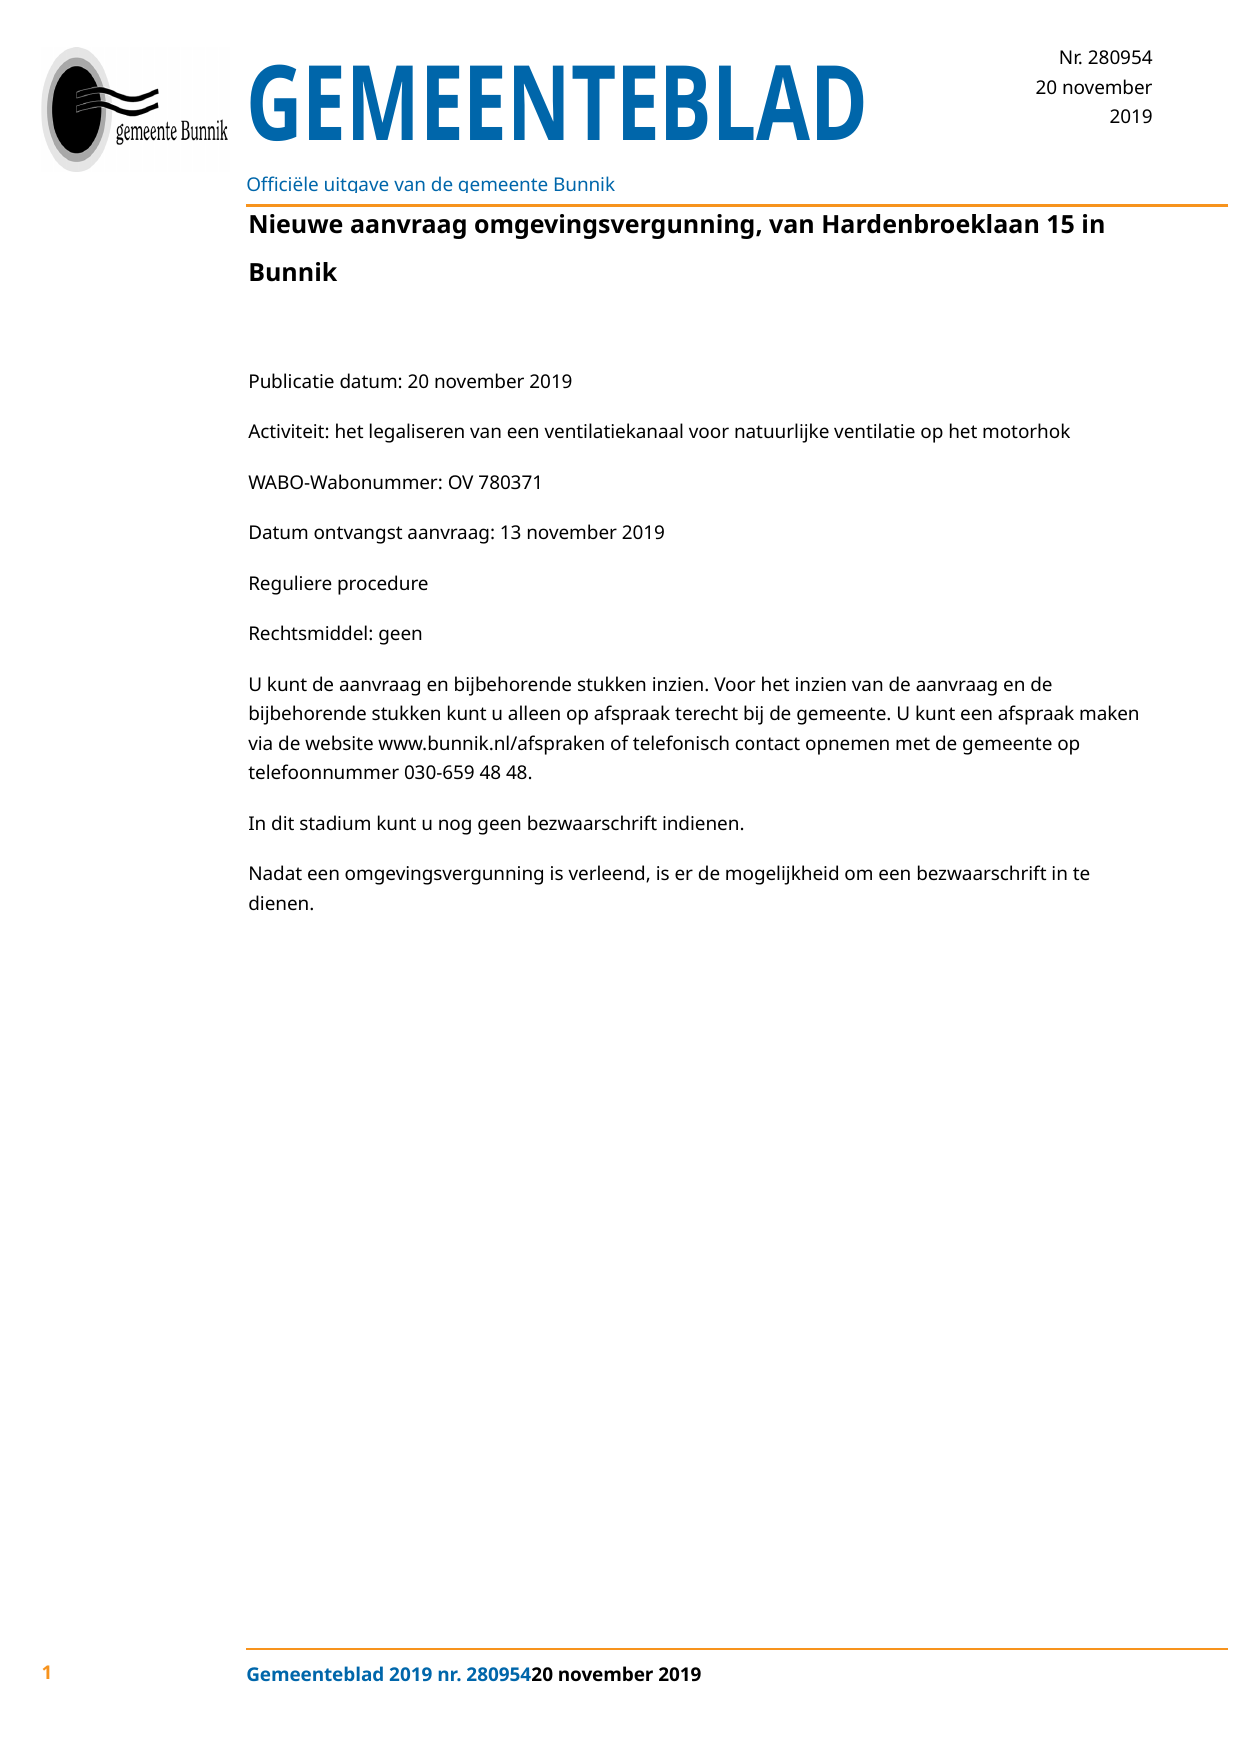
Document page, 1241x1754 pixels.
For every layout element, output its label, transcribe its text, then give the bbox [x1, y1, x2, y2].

text Reguliere procedure [248, 570, 1152, 596]
text Nadat een omgevingsvergunning is verleend, is er de mogelijkheid om een bezwaarschrift in te dienen. [248, 860, 1152, 916]
text In dit stadium kunt u nog geen bezwaarschrift indienen. [248, 810, 1152, 836]
text Datum ontvangst aanvraag: 13 november 2019 [248, 519, 1152, 545]
picture [41, 47, 231, 172]
text U kunt de aanvraag en bijbehorende stukken inzien. Voor het inzien van de aanvraag en de bijbehorende stukken kunt u alleen op afspraak terecht bij de gemeente. U kunt een afspraak maken via de website www.bunnik.nl/afspraken of telefonisch contact opnemen met de gemeente op telefoonnummer 030-659 48 48. [248, 671, 1152, 785]
text WABO-Wabonummer: OV 780371 [248, 469, 1152, 495]
text Activiteit: het legaliseren van een ventilatiekanaal voor natuurlijke ventilatie op het motorhok [248, 419, 1152, 444]
text Publicatie datum: 20 november 2019 [248, 368, 1152, 394]
text Rechtsmiddel: geen [248, 620, 1152, 646]
text Nieuwe aanvraag omgevingsvergunning, van Hardenbroeklaan 15 in Bunnik [248, 207, 1152, 288]
